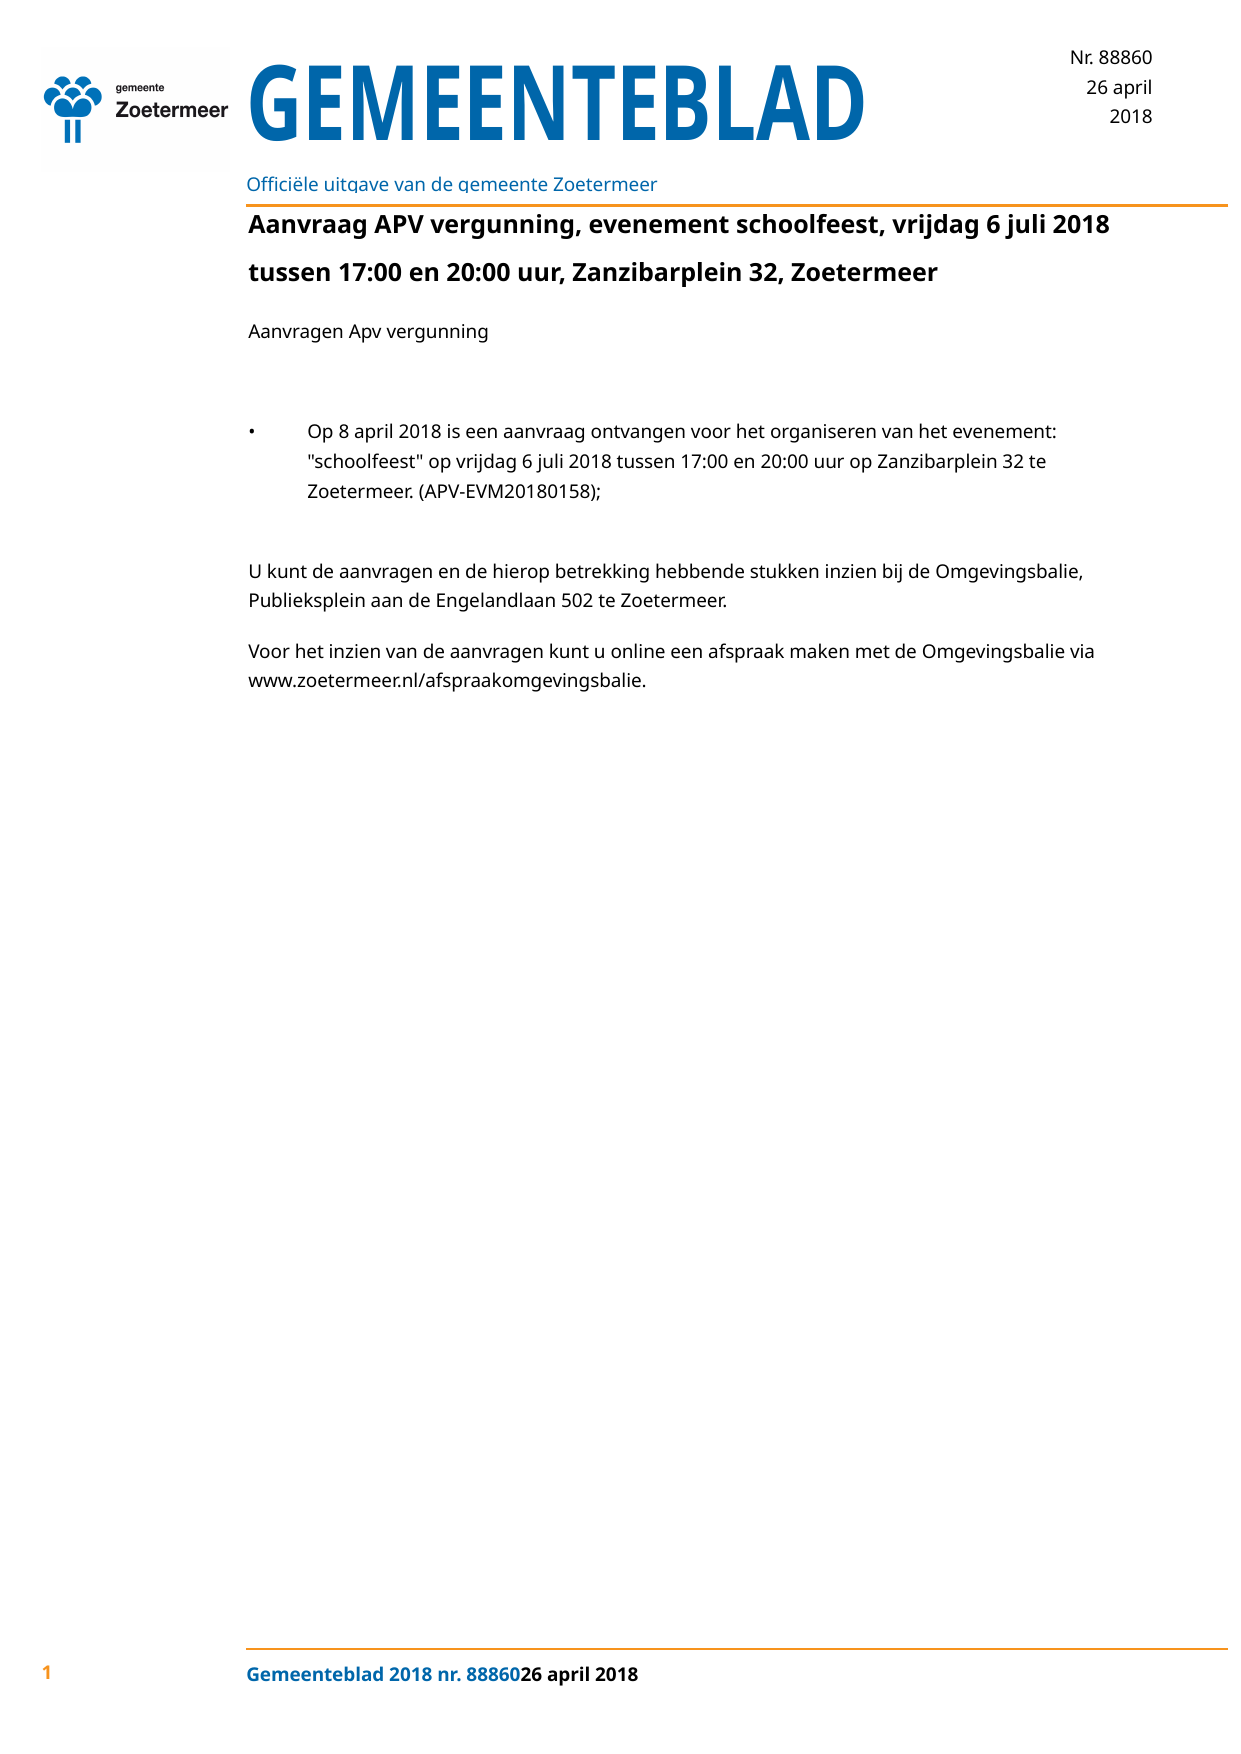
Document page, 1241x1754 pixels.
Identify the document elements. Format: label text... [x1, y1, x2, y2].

list Op 8 april 2018 is een aanvraag ontvangen voor het organiseren van het evenement: "schoolfeest" op vrijdag 6 juli 2018 tussen 17:00 en 20:00 uur op Zanzibarplein 32 te Zoetermeer. (APV-EVM20180158); [248, 419, 1152, 504]
text Voor het inzien van de aanvragen kunt u online een afspraak maken met de Omgevingsbalie via www.zoetermeer.nl/afspraakomgevingsbalie. [248, 638, 1152, 693]
text U kunt de aanvragen en de hierop betrekking hebbende stukken inzien bij de Omgevingsbalie, Publieksplein aan de Engelandlaan 502 te Zoetermeer. [248, 558, 1152, 613]
picture [41, 47, 231, 172]
text Aanvragen Apv vergunning [248, 318, 1152, 344]
text Aanvraag APV vergunning, evenement schoolfeest, vrijdag 6 juli 2018 tussen 17:00 en 20:00 uur, Zanzibarplein 32, Zoetermeer [248, 207, 1152, 288]
